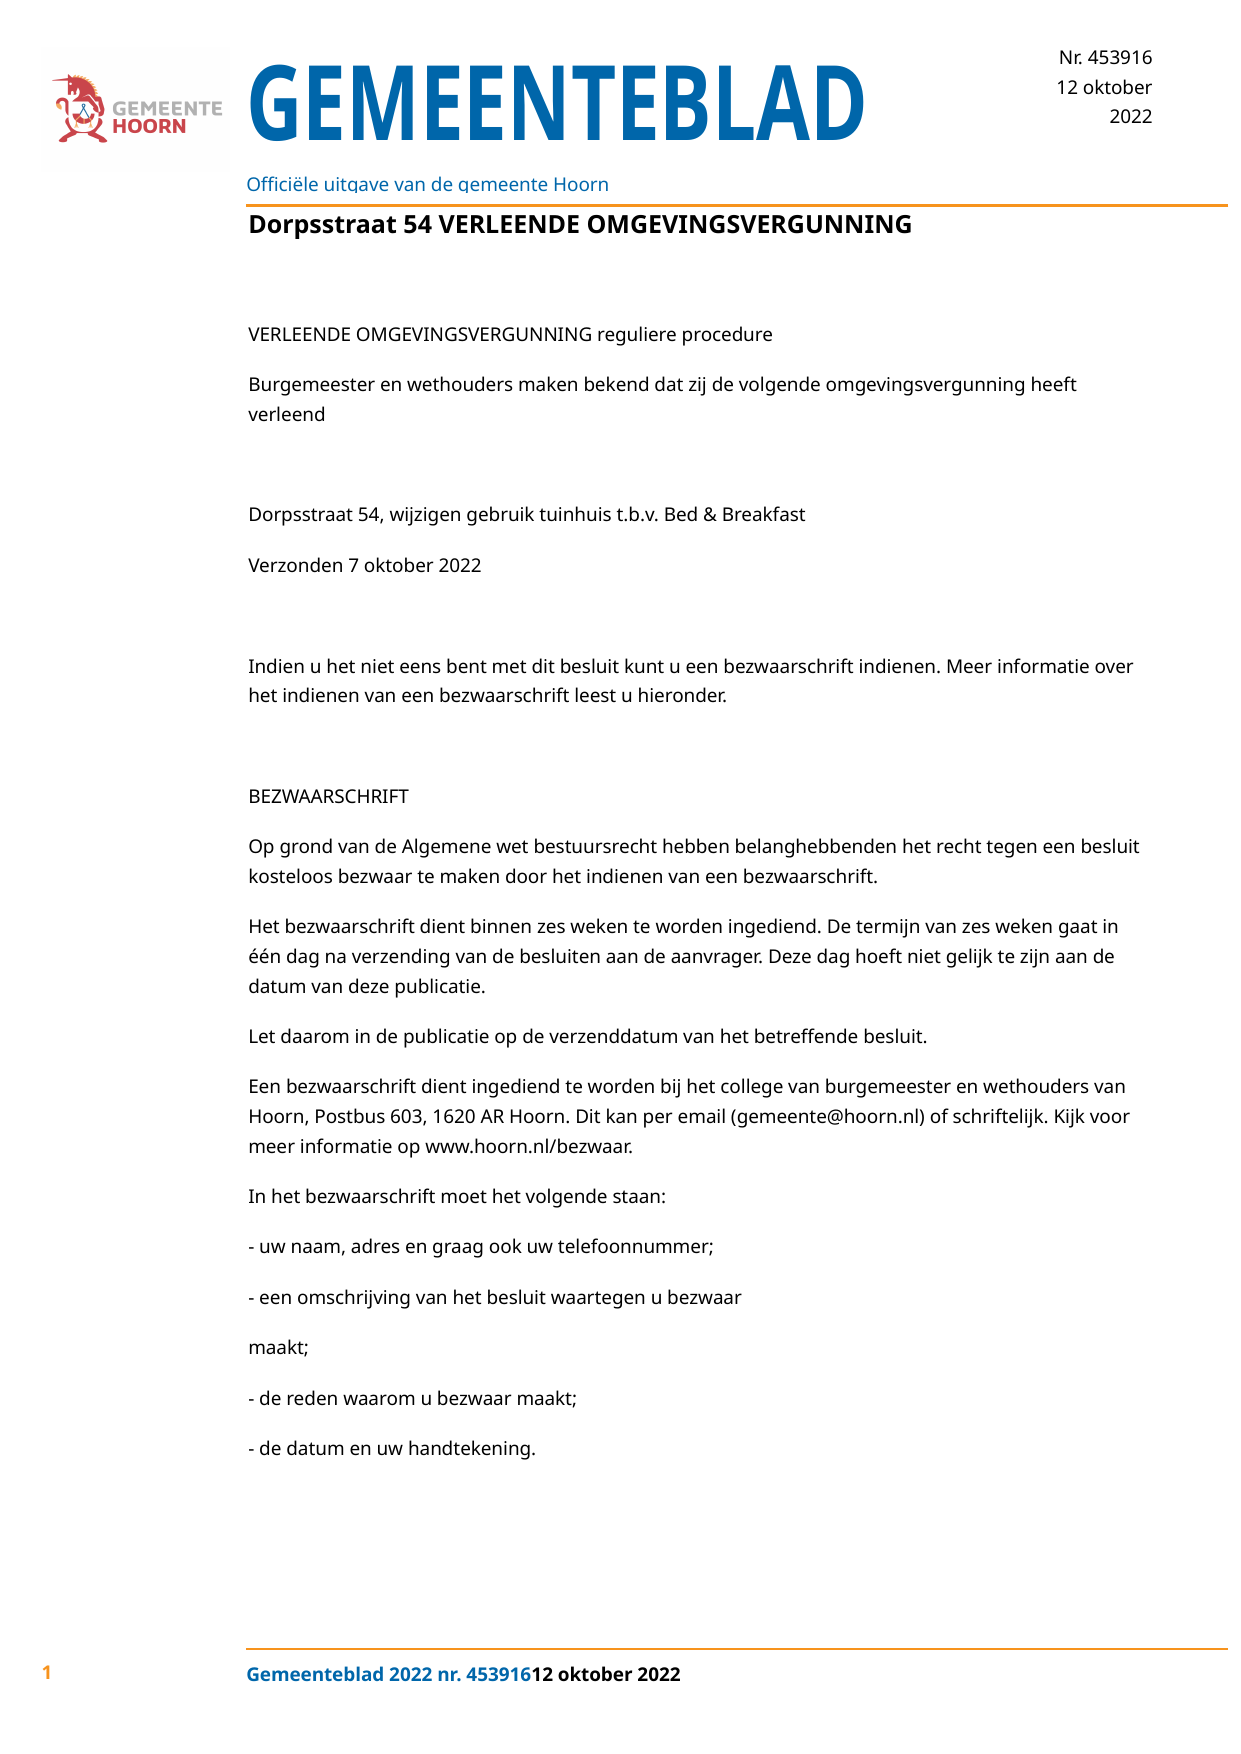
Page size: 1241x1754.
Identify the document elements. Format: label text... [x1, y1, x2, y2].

text Een bezwaarschrift dient ingediend te worden bij het college van burgemeester en wethouders van Hoorn, Postbus 603, 1620 AR Hoorn. Dit kan per email (gemeente@hoorn.nl) of schriftelijk. Kijk voor meer informatie op www.hoorn.nl/bezwaar. [248, 1074, 1152, 1158]
text VERLEENDE OMGEVINGSVERGUNNING reguliere procedure [248, 321, 1152, 346]
text Indien u het niet eens bent met dit besluit kunt u een bezwaarschrift indienen. Meer informatie over het indienen van een bezwaarschrift leest u hieronder. [248, 653, 1152, 708]
text In het bezwaarschrift moet het volgende staan: [248, 1183, 1152, 1209]
text Let daarom in de publicatie op de verzenddatum van het betreffende besluit. [248, 1023, 1152, 1049]
picture [41, 47, 231, 172]
text BEZWAARSCHRIFT [248, 783, 1152, 809]
text - een omschrijving van het besluit waartegen u bezwaar [248, 1284, 1152, 1310]
text - de reden waarom u bezwaar maakt; [248, 1385, 1152, 1411]
text - de datum en uw handtekening. [248, 1435, 1152, 1461]
text Het bezwaarschrift dient binnen zes weken te worden ingediend. De termijn van zes weken gaat in één dag na verzending van de besluiten aan de aanvrager. Deze dag hoeft niet gelijk te zijn aan de datum van deze publicatie. [248, 914, 1152, 998]
text Verzonden 7 oktober 2022 [248, 552, 1152, 578]
text Op grond van de Algemene wet bestuursrecht hebben belanghebbenden het recht tegen een besluit kosteloos bezwaar te maken door het indienen van een bezwaarschrift. [248, 834, 1152, 889]
text Dorpsstraat 54, wijzigen gebruik tuinhuis t.b.v. Bed & Breakfast [248, 502, 1152, 527]
text Dorpsstraat 54 VERLEENDE OMGEVINGSVERGUNNING [248, 207, 1152, 241]
text - uw naam, adres en graag ook uw telefoonnummer; [248, 1234, 1152, 1259]
text Burgemeester en wethouders maken bekend dat zij de volgende omgevingsvergunning heeft verleend [248, 371, 1152, 426]
text maakt; [248, 1334, 1152, 1360]
